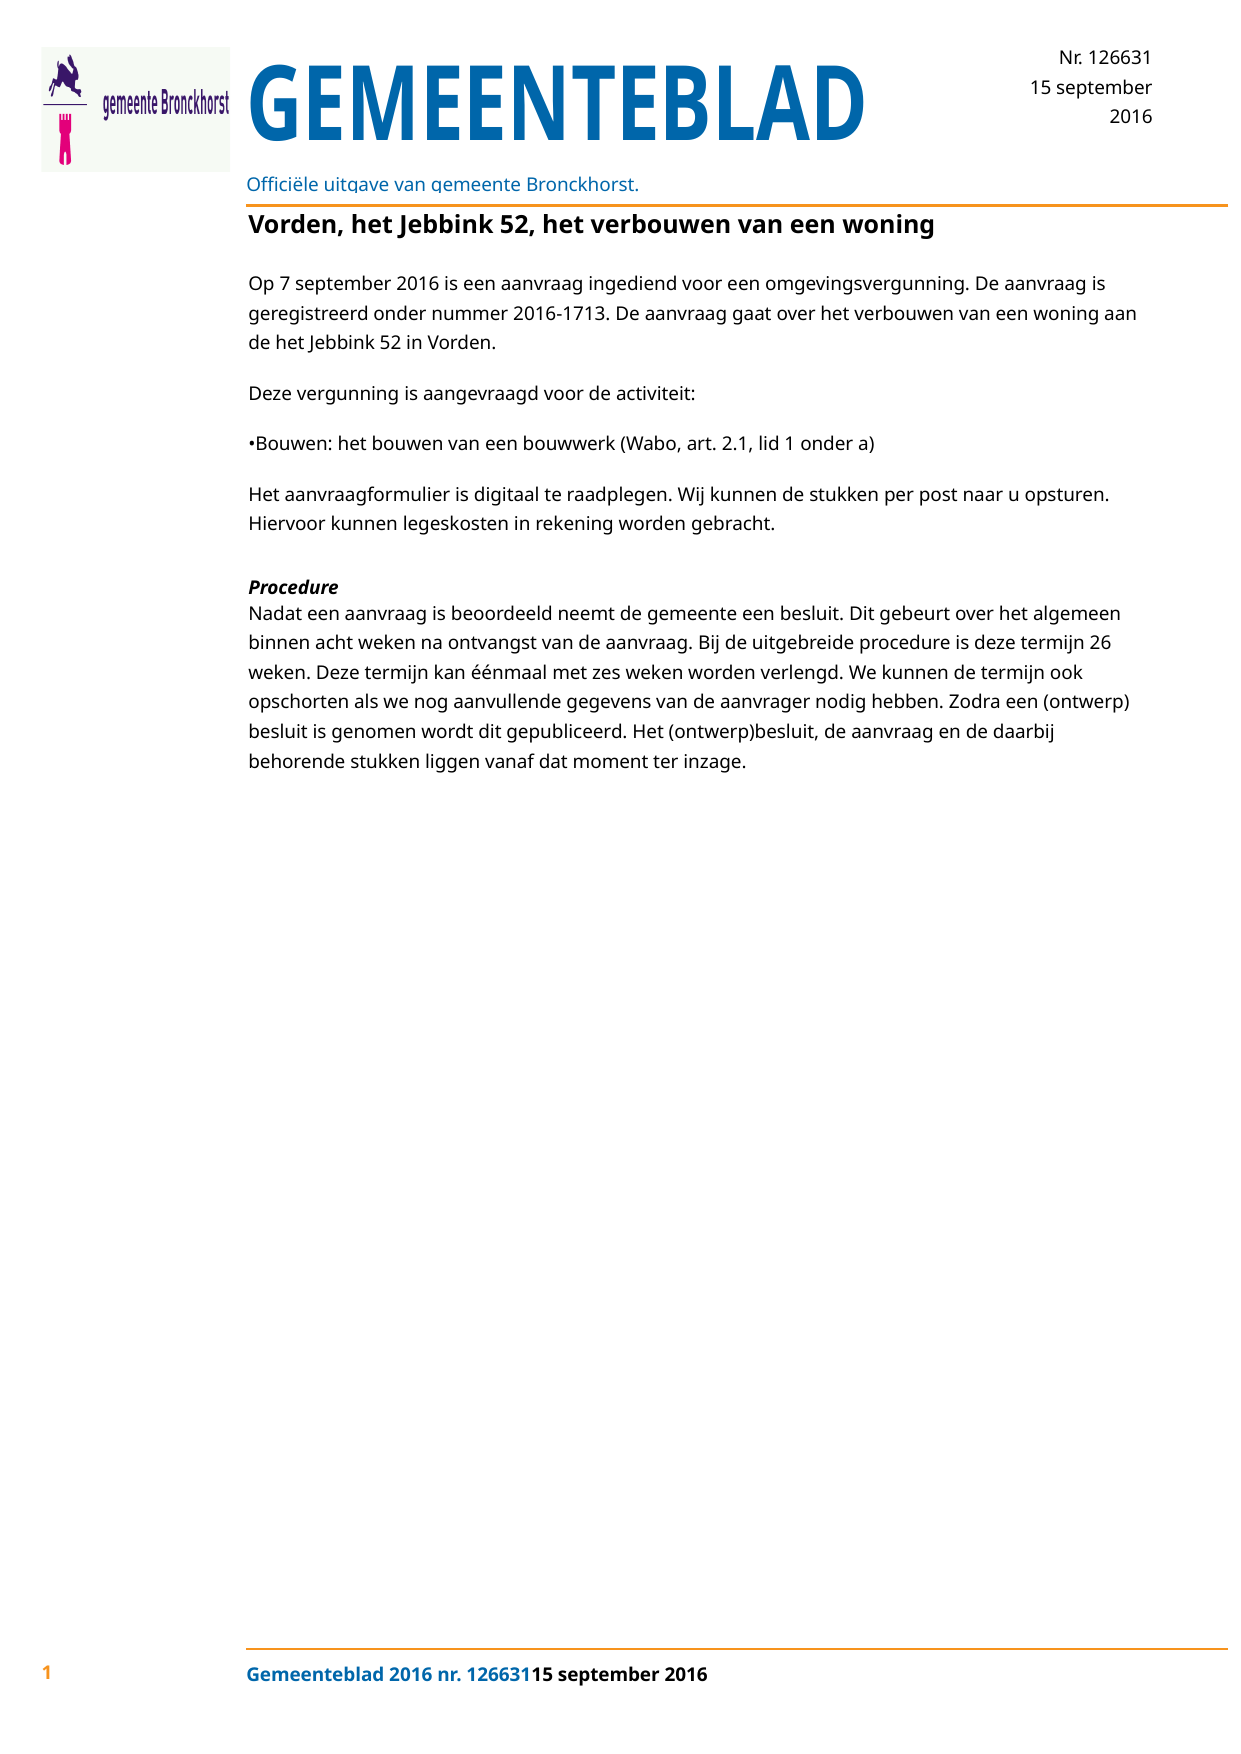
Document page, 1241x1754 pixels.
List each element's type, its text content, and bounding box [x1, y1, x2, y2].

text •Bouwen: het bouwen van een bouwwerk (Wabo, art. 2.1, lid 1 onder a) [248, 430, 1152, 456]
text Deze vergunning is aangevraagd voor de activiteit: [248, 380, 1152, 406]
text Nadat een aanvraag is beoordeeld neemt de gemeente een besluit. Dit gebeurt over het algemeen binnen acht weken na ontvangst van de aanvraag. Bij de uitgebreide procedure is deze termijn 26 weken. Deze termijn kan éénmaal met zes weken worden verlengd. We kunnen de termijn ook opschorten als we nog aanvullende gegevens van de aanvrager nodig hebben. Zodra een (ontwerp) besluit is genomen wordt dit gepubliceerd. Het (ontwerp)besluit, de aanvraag en de daarbij behorende stukken liggen vanaf dat moment ter inzage. [248, 600, 1152, 774]
text Vorden, het Jebbink 52, het verbouwen van een woning [248, 207, 1152, 241]
text Het aanvraagformulier is digitaal te raadplegen. Wij kunnen de stukken per post naar u opsturen. Hiervoor kunnen legeskosten in rekening worden gebracht. [248, 481, 1152, 536]
picture [41, 47, 231, 172]
text Procedure [248, 574, 1152, 600]
text Op 7 september 2016 is een aanvraag ingediend voor een omgevingsvergunning. De aanvraag is geregistreerd onder nummer 2016-1713. De aanvraag gaat over het verbouwen van een woning aan de het Jebbink 52 in Vorden. [248, 270, 1152, 355]
